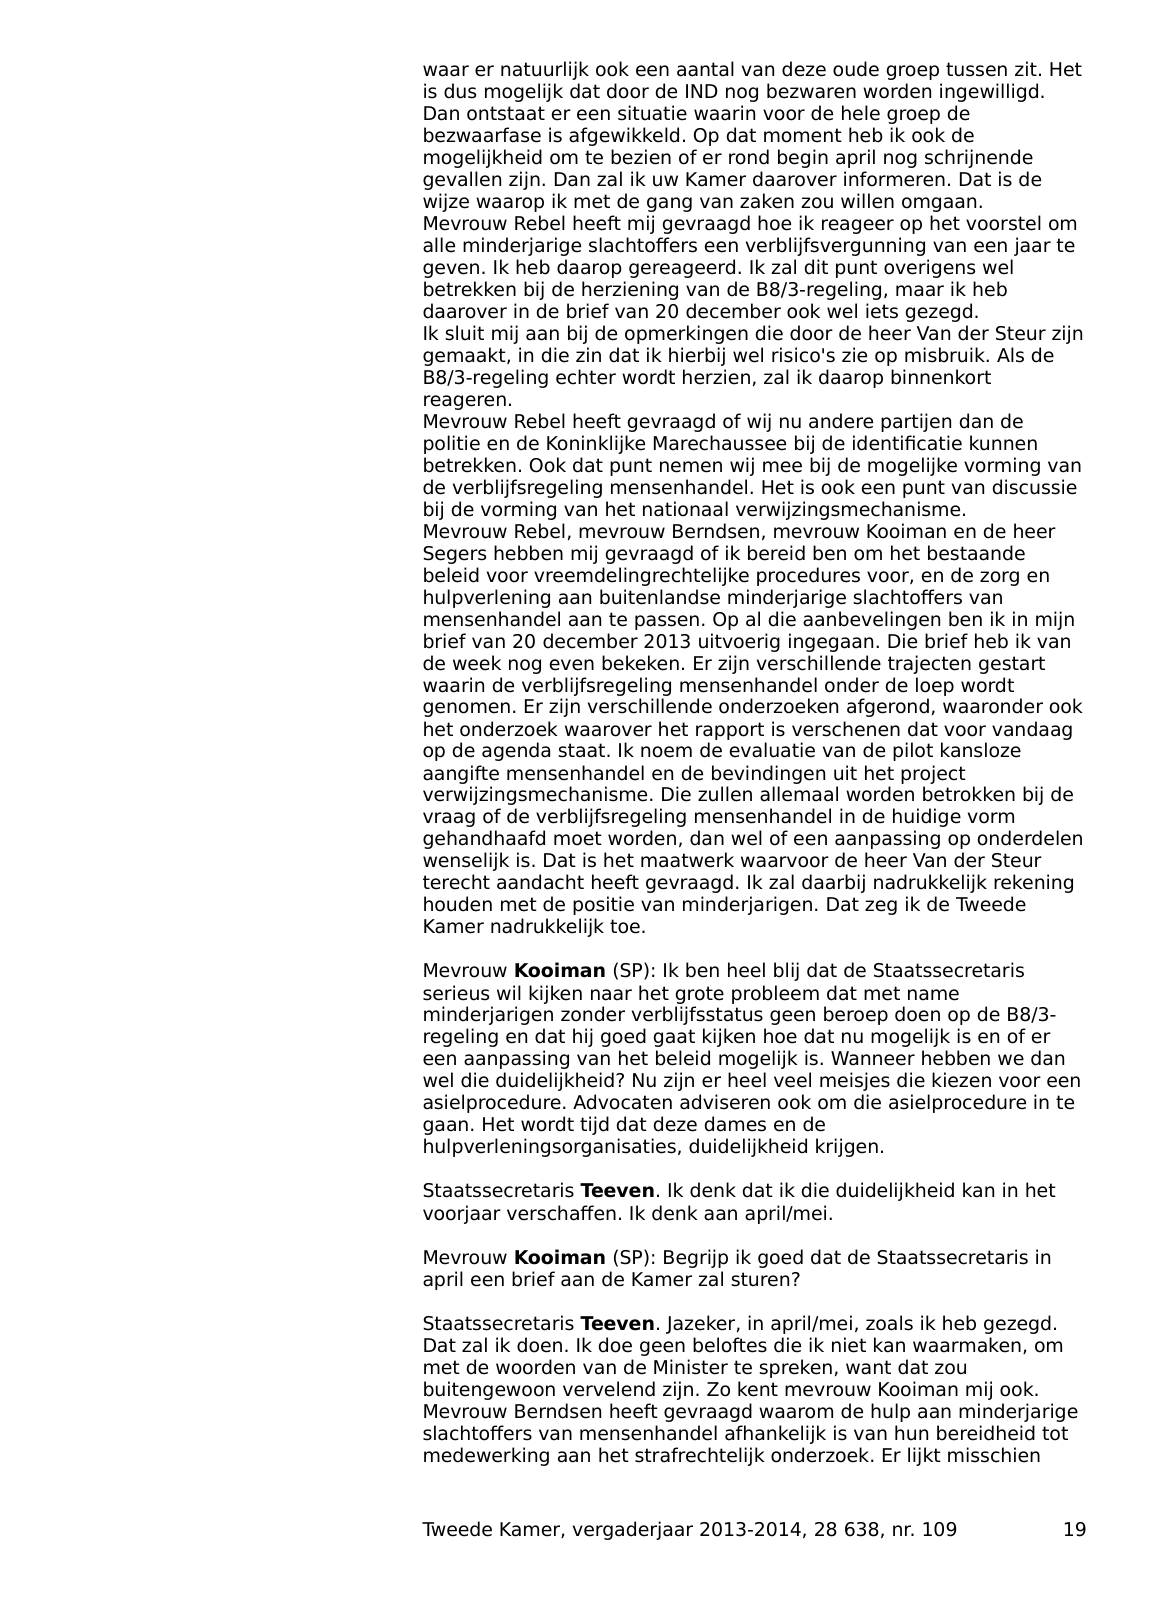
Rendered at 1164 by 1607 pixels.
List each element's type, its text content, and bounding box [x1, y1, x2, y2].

text Staatssecretaris Teeven. Ik denk dat ik die duidelijkheid kan in het voorjaar verschaffen. Ik denk aan april/mei. [422, 1180, 1087, 1224]
text Mevrouw Rebel heeft gevraagd of wij nu andere partijen dan de politie en de Koninklijke Marechaussee bij de identificatie kunnen betrekken. Ook dat punt nemen wij mee bij de mogelijke vorming van de verblijfsregeling mensenhandel. Het is ook een punt van discussie bij de vorming van het nationaal verwijzingsmechanisme. [422, 411, 1087, 521]
text Mevrouw Rebel, mevrouw Berndsen, mevrouw Kooiman en de heer Segers hebben mij gevraagd of ik bereid ben om het bestaande beleid voor vreemdelingrechtelijke procedures voor, en de zorg en hulpverlening aan buitenlandse minderjarige slachtoffers van mensenhandel aan te passen. Op al die aanbevelingen ben ik in mijn brief van 20 december 2013 uitvoerig ingegaan. Die brief heb ik van de week nog even bekeken. Er zijn verschillende trajecten gestart waarin de verblijfsregeling mensenhandel onder de loep wordt genomen. Er zijn verschillende onderzoeken afgerond, waaronder ook het onderzoek waarover het rapport is verschenen dat voor vandaag op de agenda staat. Ik noem de evaluatie van de pilot kansloze aangifte mensenhandel en de bevindingen uit het project verwijzingsmechanisme. Die zullen allemaal worden betrokken bij de vraag of de verblijfsregeling mensenhandel in de huidige vorm gehandhaafd moet worden, dan wel of een aanpassing op onderdelen wenselijk is. Dat is het maatwerk waarvoor de heer Van der Steur terecht aandacht heeft gevraagd. Ik zal daarbij nadrukkelijk rekening houden met de positie van minderjarigen. Dat zeg ik de Tweede Kamer nadrukkelijk toe. [422, 521, 1087, 938]
text waar er natuurlijk ook een aantal van deze oude groep tussen zit. Het is dus mogelijk dat door de IND nog bezwaren worden ingewilligd. Dan ontstaat er een situatie waarin voor de hele groep de bezwaarfase is afgewikkeld. Op dat moment heb ik ook de mogelijkheid om te bezien of er rond begin april nog schrijnende gevallen zijn. Dan zal ik uw Kamer daarover informeren. Dat is de wijze waarop ik met de gang van zaken zou willen omgaan. [422, 59, 1087, 213]
text Ik sluit mij aan bij de opmerkingen die door de heer Van der Steur zijn gemaakt, in die zin dat ik hierbij wel risico's zie op misbruik. Als de B8/3-regeling echter wordt herzien, zal ik daarop binnenkort reageren. [422, 323, 1087, 411]
text Mevrouw Rebel heeft mij gevraagd hoe ik reageer op het voorstel om alle minderjarige slachtoffers een verblijfsvergunning van een jaar te geven. Ik heb daarop gereageerd. Ik zal dit punt overigens wel betrekken bij de herziening van de B8/3-regeling, maar ik heb daarover in de brief van 20 december ook wel iets gezegd. [422, 213, 1087, 323]
text Mevrouw Berndsen heeft gevraagd waarom de hulp aan minderjarige slachtoffers van mensenhandel afhankelijk is van hun bereidheid tot medewerking aan het strafrechtelijk onderzoek. Er lijkt misschien [422, 1401, 1087, 1467]
text Mevrouw Kooiman (SP): Begrijp ik goed dat de Staatssecretaris in april een brief aan de Kamer zal sturen? [422, 1247, 1087, 1291]
text Staatssecretaris Teeven. Jazeker, in april/mei, zoals ik heb gezegd. Dat zal ik doen. Ik doe geen beloftes die ik niet kan waarmaken, om met de woorden van de Minister te spreken, want dat zou buitengewoon vervelend zijn. Zo kent mevrouw Kooiman mij ook. [422, 1313, 1087, 1401]
text Mevrouw Kooiman (SP): Ik ben heel blij dat de Staatssecretaris serieus wil kijken naar het grote probleem dat met name minderjarigen zonder verblijfsstatus geen beroep doen op de B8/3-regeling en dat hij goed gaat kijken hoe dat nu mogelijk is en of er een aanpassing van het beleid mogelijk is. Wanneer hebben we dan wel die duidelijkheid? Nu zijn er heel veel meisjes die kiezen voor een asielprocedure. Advocaten adviseren ook om die asielprocedure in te gaan. Het wordt tijd dat deze dames en de hulpverleningsorganisaties, duidelijkheid krijgen. [422, 960, 1087, 1158]
